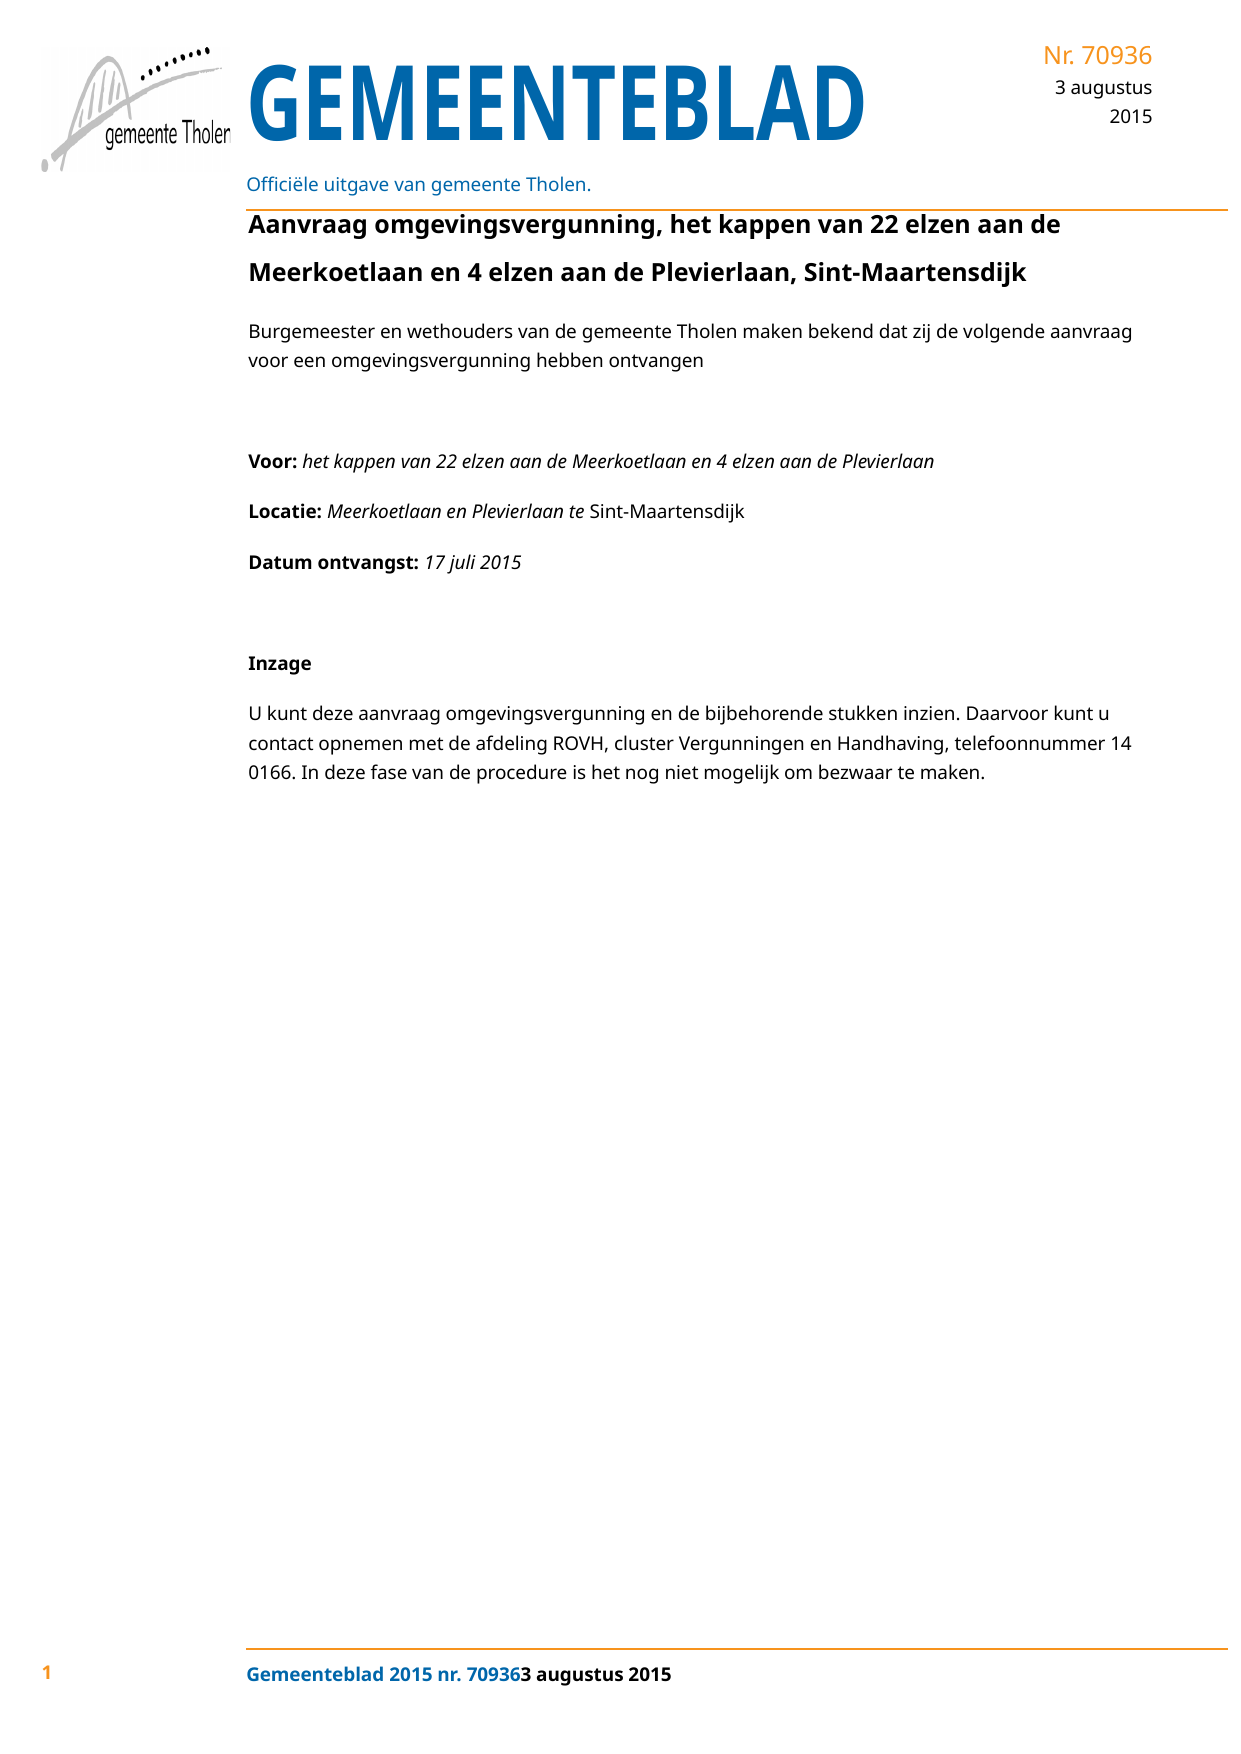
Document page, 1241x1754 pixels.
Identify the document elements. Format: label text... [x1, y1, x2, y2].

text Locatie: Meerkoetlaan en Plevierlaan te Sint-Maartensdijk [248, 499, 1152, 524]
text Aanvraag omgevingsvergunning, het kappen van 22 elzen aan de Meerkoetlaan en 4 elzen aan de Plevierlaan, Sint-Maartensdijk [248, 211, 1152, 288]
picture [41, 47, 231, 172]
text U kunt deze aanvraag omgevingsvergunning en de bijbehorende stukken inzien. Daarvoor kunt u contact opnemen met de afdeling ROVH, cluster Vergunningen en Handhaving, telefoonnummer 14 0166. In deze fase van de procedure is het nog niet mogelijk om bezwaar te maken. [248, 700, 1152, 785]
text Datum ontvangst: 17 juli 2015 [248, 549, 1152, 575]
text Voor: het kappen van 22 elzen aan de Meerkoetlaan en 4 elzen aan de Plevierlaan [248, 448, 1152, 474]
text Inzage [248, 650, 1152, 676]
text Burgemeester en wethouders van de gemeente Tholen maken bekend dat zij de volgende aanvraag voor een omgevingsvergunning hebben ontvangen [248, 318, 1152, 373]
